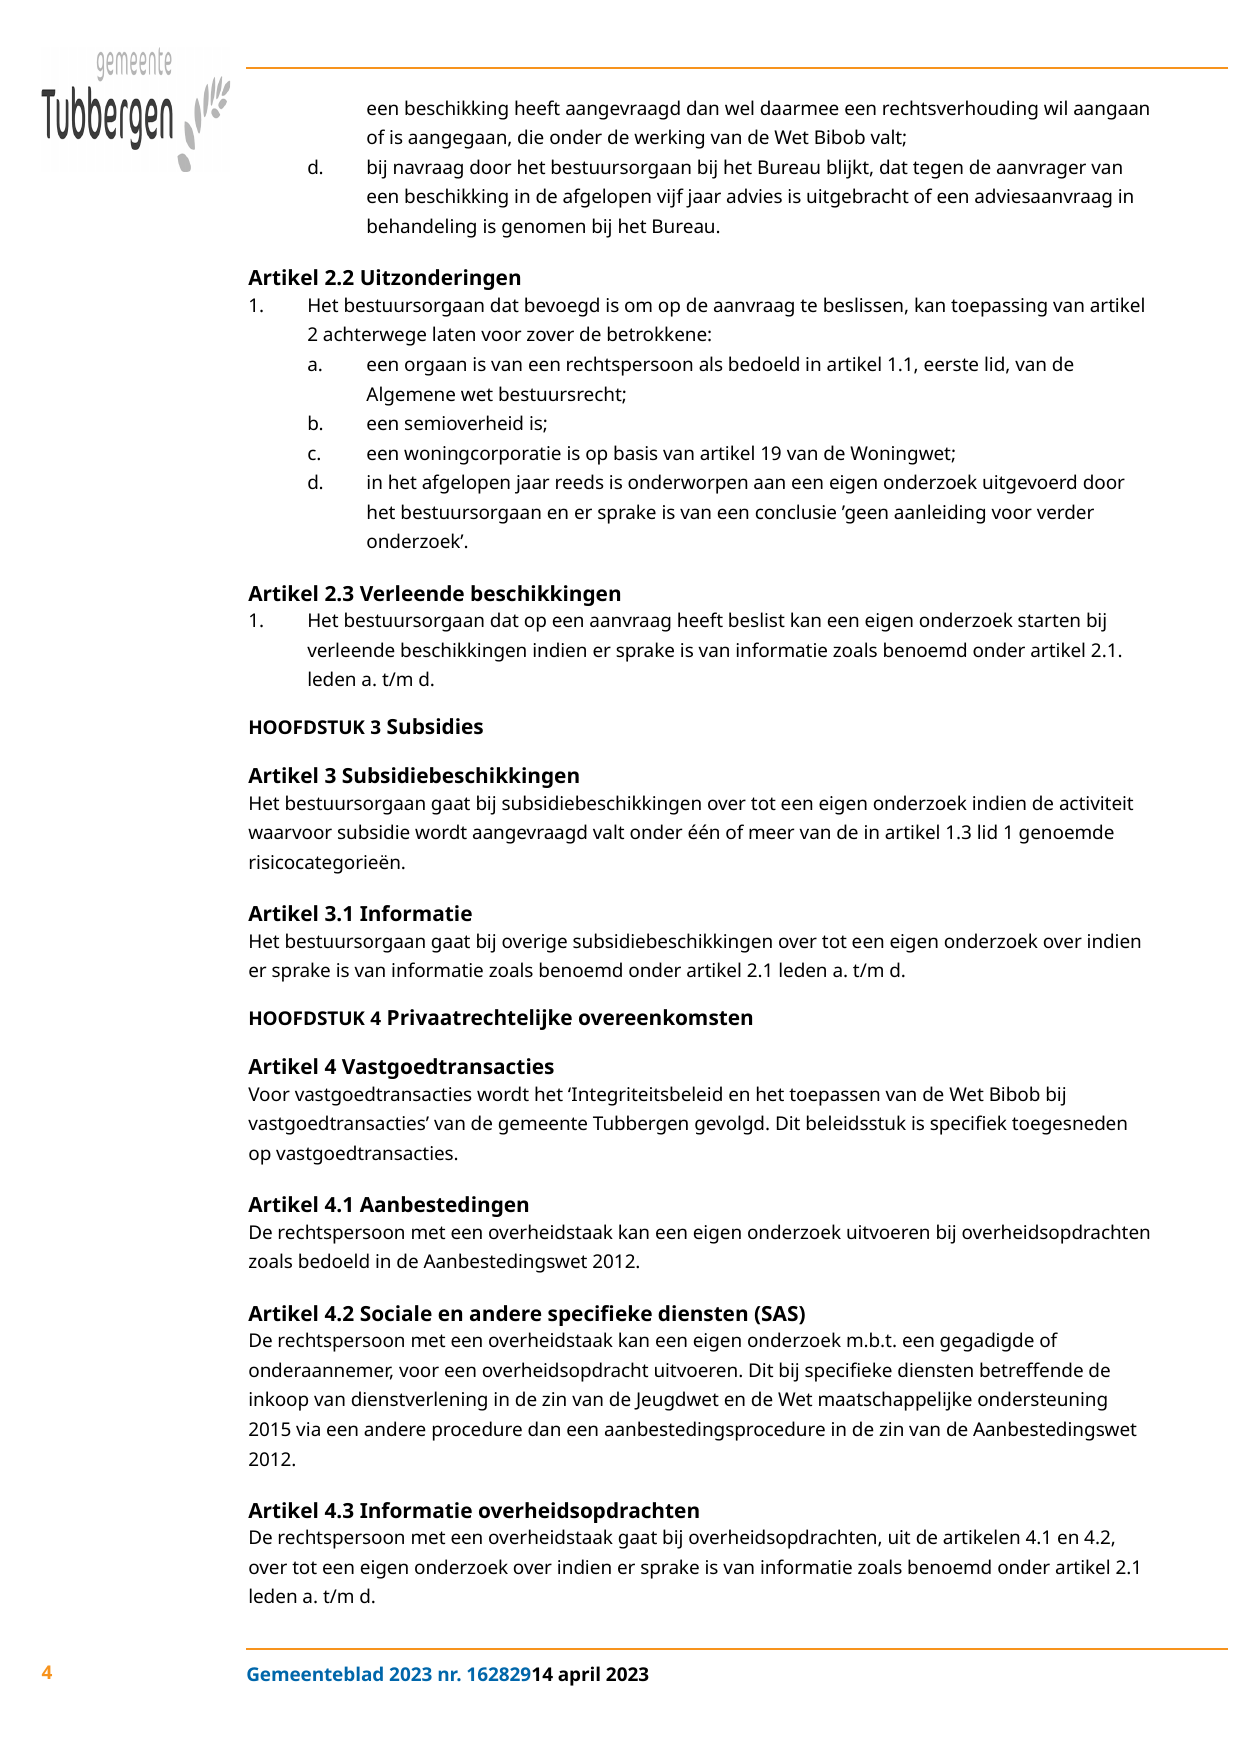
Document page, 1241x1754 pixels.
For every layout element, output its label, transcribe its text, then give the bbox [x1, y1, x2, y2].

list in het afgelopen jaar reeds is onderworpen aan een eigen onderzoek uitgevoerd door het bestuursorgaan en er sprake is van een conclusie ’geen aanleiding voor verder onderzoek’. [307, 469, 1152, 554]
list een beschikking heeft aangevraagd dan wel daarmee een rechtsverhouding wil aangaan of is aangegaan, die onder de werking van de Wet Bibob valt; [307, 95, 1152, 150]
list een orgaan is van een rechtspersoon als bedoeld in artikel 1.1, eerste lid, van de Algemene wet bestuursrecht; [307, 351, 1152, 406]
text Artikel 3 Subsidiebeschikkingen [248, 762, 1152, 790]
text Artikel 4.1 Aanbestedingen [248, 1191, 1152, 1219]
list bij navraag door het bestuursorgaan bij het Bureau blijkt, dat tegen de aanvrager van een beschikking in de afgelopen vijf jaar advies is uitgebracht of een adviesaanvraag in behandeling is genomen bij het Bureau. [307, 154, 1152, 239]
picture [41, 47, 231, 172]
text Artikel 4.3 Informatie overheidsopdrachten [248, 1496, 1152, 1524]
text De rechtspersoon met een overheidstaak kan een eigen onderzoek m.b.t. een gegadigde of onderaannemer, voor een overheidsopdracht uitvoeren. Dit bij specifieke diensten betreffende de inkoop van dienstverlening in de zin van de Jeugdwet en de Wet maatschappelijke ondersteuning 2015 via een andere procedure dan een aanbestedingsprocedure in de zin van de Aanbestedingswet 2012. [248, 1327, 1152, 1471]
text Artikel 4.2 Sociale en andere specifieke diensten (SAS) [248, 1299, 1152, 1327]
text De rechtspersoon met een overheidstaak gaat bij overheidsopdrachten, uit de artikelen 4.1 en 4.2, over tot een eigen onderzoek over indien er sprake is van informatie zoals benoemd onder artikel 2.1 leden a. t/m d. [248, 1524, 1152, 1609]
text HOOFDSTUK 3 Subsidies [248, 712, 1152, 741]
text HOOFDSTUK 4 Privaatrechtelijke overeenkomsten [248, 1003, 1152, 1032]
text Artikel 3.1 Informatie [248, 899, 1152, 928]
list een semioverheid is; [307, 410, 1152, 436]
list Het bestuursorgaan dat op een aanvraag heeft beslist kan een eigen onderzoek starten bij verleende beschikkingen indien er sprake is van informatie zoals benoemd onder artikel 2.1. leden a. t/m d. [248, 607, 1152, 692]
text De rechtspersoon met een overheidstaak kan een eigen onderzoek uitvoeren bij overheidsopdrachten zoals bedoeld in de Aanbestedingswet 2012. [248, 1219, 1152, 1274]
text Het bestuursorgaan gaat bij subsidiebeschikkingen over tot een eigen onderzoek indien de activiteit waarvoor subsidie wordt aangevraagd valt onder één of meer van de in artikel 1.3 lid 1 genoemde risicocategorieën. [248, 790, 1152, 875]
list een woningcorporatie is op basis van artikel 19 van de Woningwet; [307, 440, 1152, 466]
text Artikel 2.3 Verleende beschikkingen [248, 579, 1152, 607]
text Artikel 2.2 Uitzonderingen [248, 263, 1152, 292]
list Het bestuursorgaan dat bevoegd is om op de aanvraag te beslissen, kan toepassing van artikel 2 achterwege laten voor zover de betrokkene: [248, 292, 1152, 347]
text Artikel 4 Vastgoedtransacties [248, 1052, 1152, 1081]
text Voor vastgoedtransacties wordt het ‘Integriteitsbeleid en het toepassen van de Wet Bibob bij vastgoedtransacties’ van de gemeente Tubbergen gevolgd. Dit beleidsstuk is specifiek toegesneden op vastgoedtransacties. [248, 1081, 1152, 1166]
text Het bestuursorgaan gaat bij overige subsidiebeschikkingen over tot een eigen onderzoek over indien er sprake is van informatie zoals benoemd onder artikel 2.1 leden a. t/m d. [248, 928, 1152, 983]
